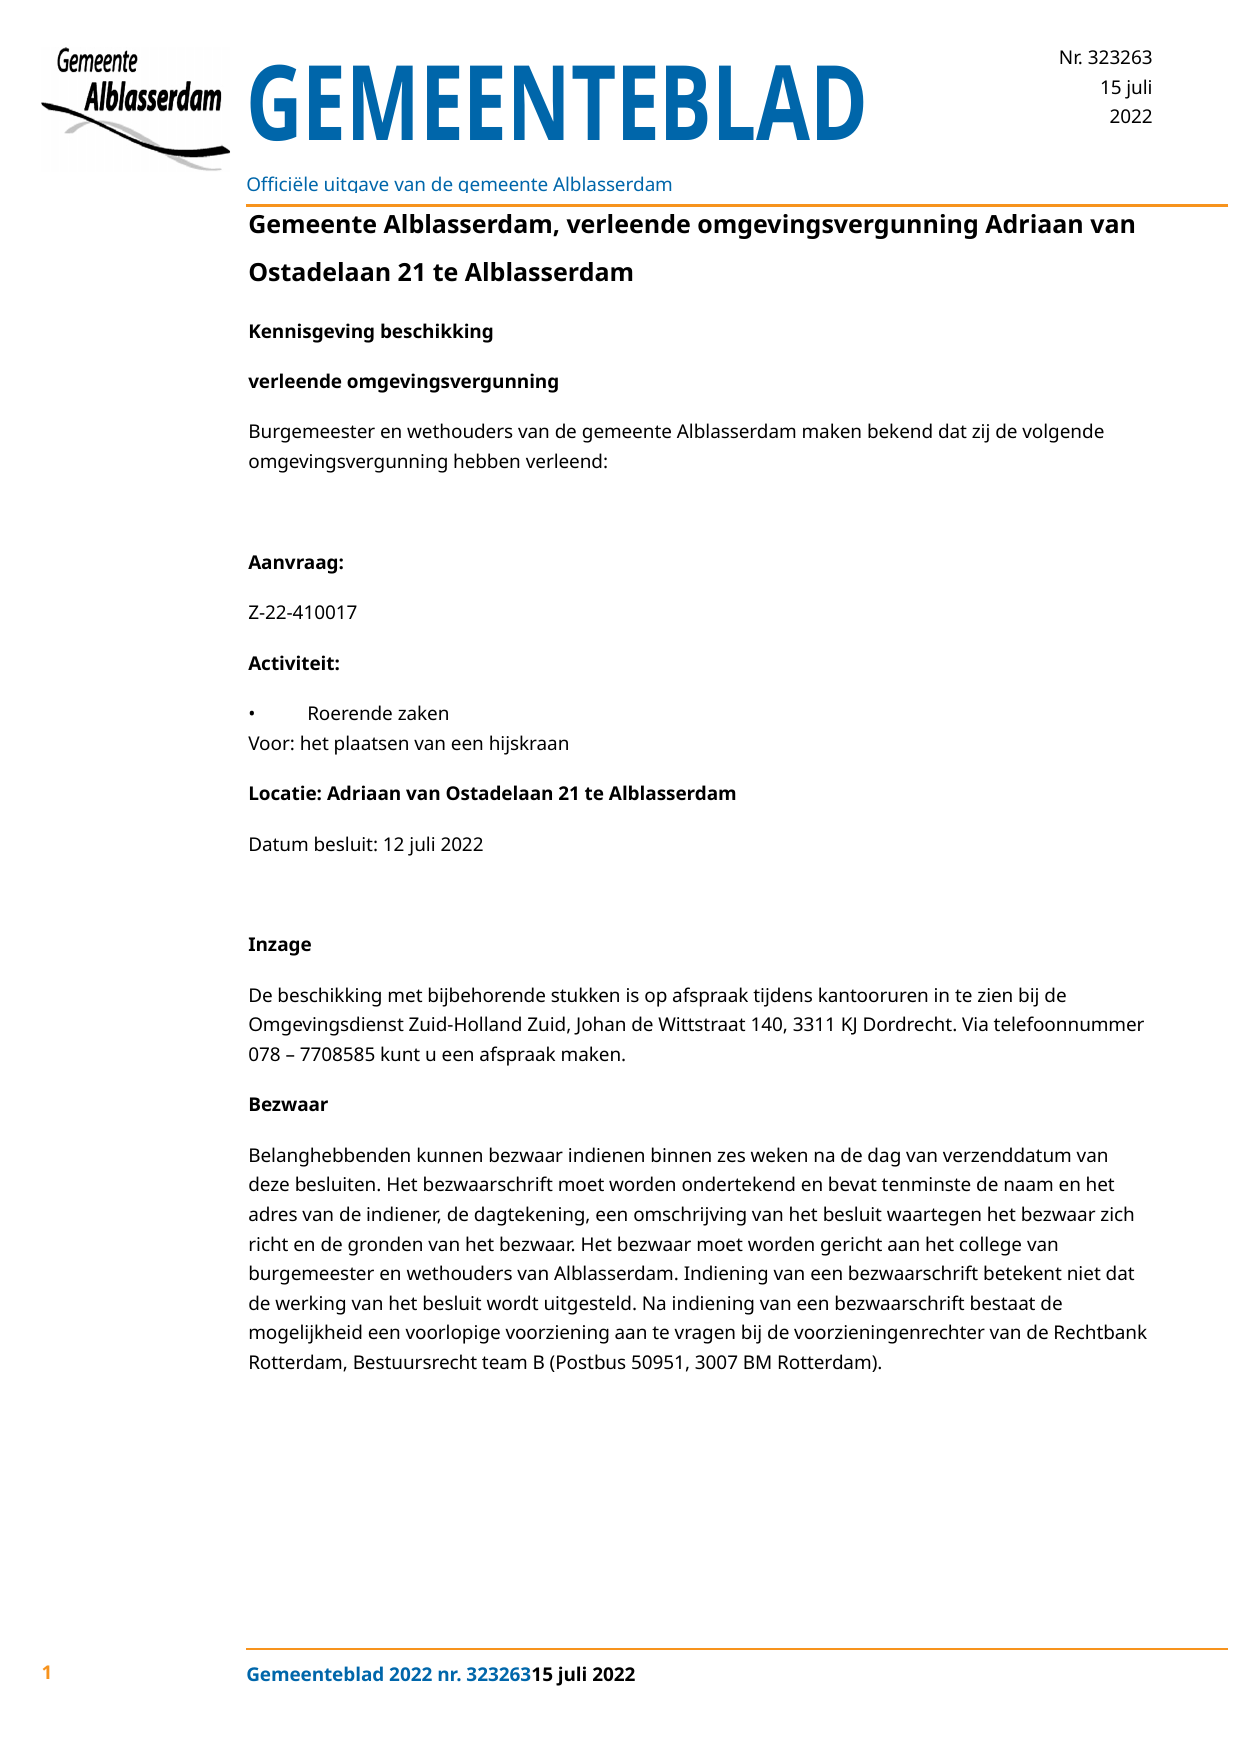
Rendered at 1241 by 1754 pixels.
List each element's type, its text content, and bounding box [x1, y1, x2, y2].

text Locatie: Adriaan van Ostadelaan 21 te Alblasserdam [248, 780, 1152, 806]
text De beschikking met bijbehorende stukken is op afspraak tijdens kantooruren in te zien bij de Omgevingsdienst Zuid-Holland Zuid, Johan de Wittstraat 140, 3311 KJ Dordrecht. Via telefoonnummer 078 – 7708585 kunt u een afspraak maken. [248, 982, 1152, 1067]
text Datum besluit: 12 juli 2022 [248, 831, 1152, 857]
text Kennisgeving beschikking [248, 318, 1152, 344]
text Gemeente Alblasserdam, verleende omgevingsvergunning Adriaan van Ostadelaan 21 te Alblasserdam [248, 207, 1152, 288]
text Voor: het plaatsen van een hijskraan [248, 730, 1152, 756]
text Inzage [248, 932, 1152, 957]
text Belanghebbenden kunnen bezwaar indienen binnen zes weken na de dag van verzenddatum van deze besluiten. Het bezwaarschrift moet worden ondertekend en bevat tenminste de naam en het adres van de indiener, de dagtekening, een omschrijving van het besluit waartegen het bezwaar zich richt en de gronden van het bezwaar. Het bezwaar moet worden gericht aan het college van burgemeester en wethouders van Alblasserdam. Indiening van een bezwaarschrift betekent niet dat de werking van het besluit wordt uitgesteld. Na indiening van een bezwaarschrift bestaat de mogelijkheid een voorlopige voorziening aan te vragen bij de voorzieningenrechter van de Rechtbank Rotterdam, Bestuursrecht team B (Postbus 50951, 3007 BM Rotterdam). [248, 1142, 1152, 1375]
picture [41, 47, 231, 172]
text verleende omgevingsvergunning [248, 368, 1152, 394]
text Burgemeester en wethouders van de gemeente Alblasserdam maken bekend dat zij de volgende omgevingsvergunning hebben verleend: [248, 419, 1152, 474]
text Bezwaar [248, 1092, 1152, 1117]
text Aanvraag: [248, 549, 1152, 575]
text Z-22-410017 [248, 599, 1152, 625]
text Activiteit: [248, 650, 1152, 676]
list Roerende zaken [248, 700, 1152, 726]
